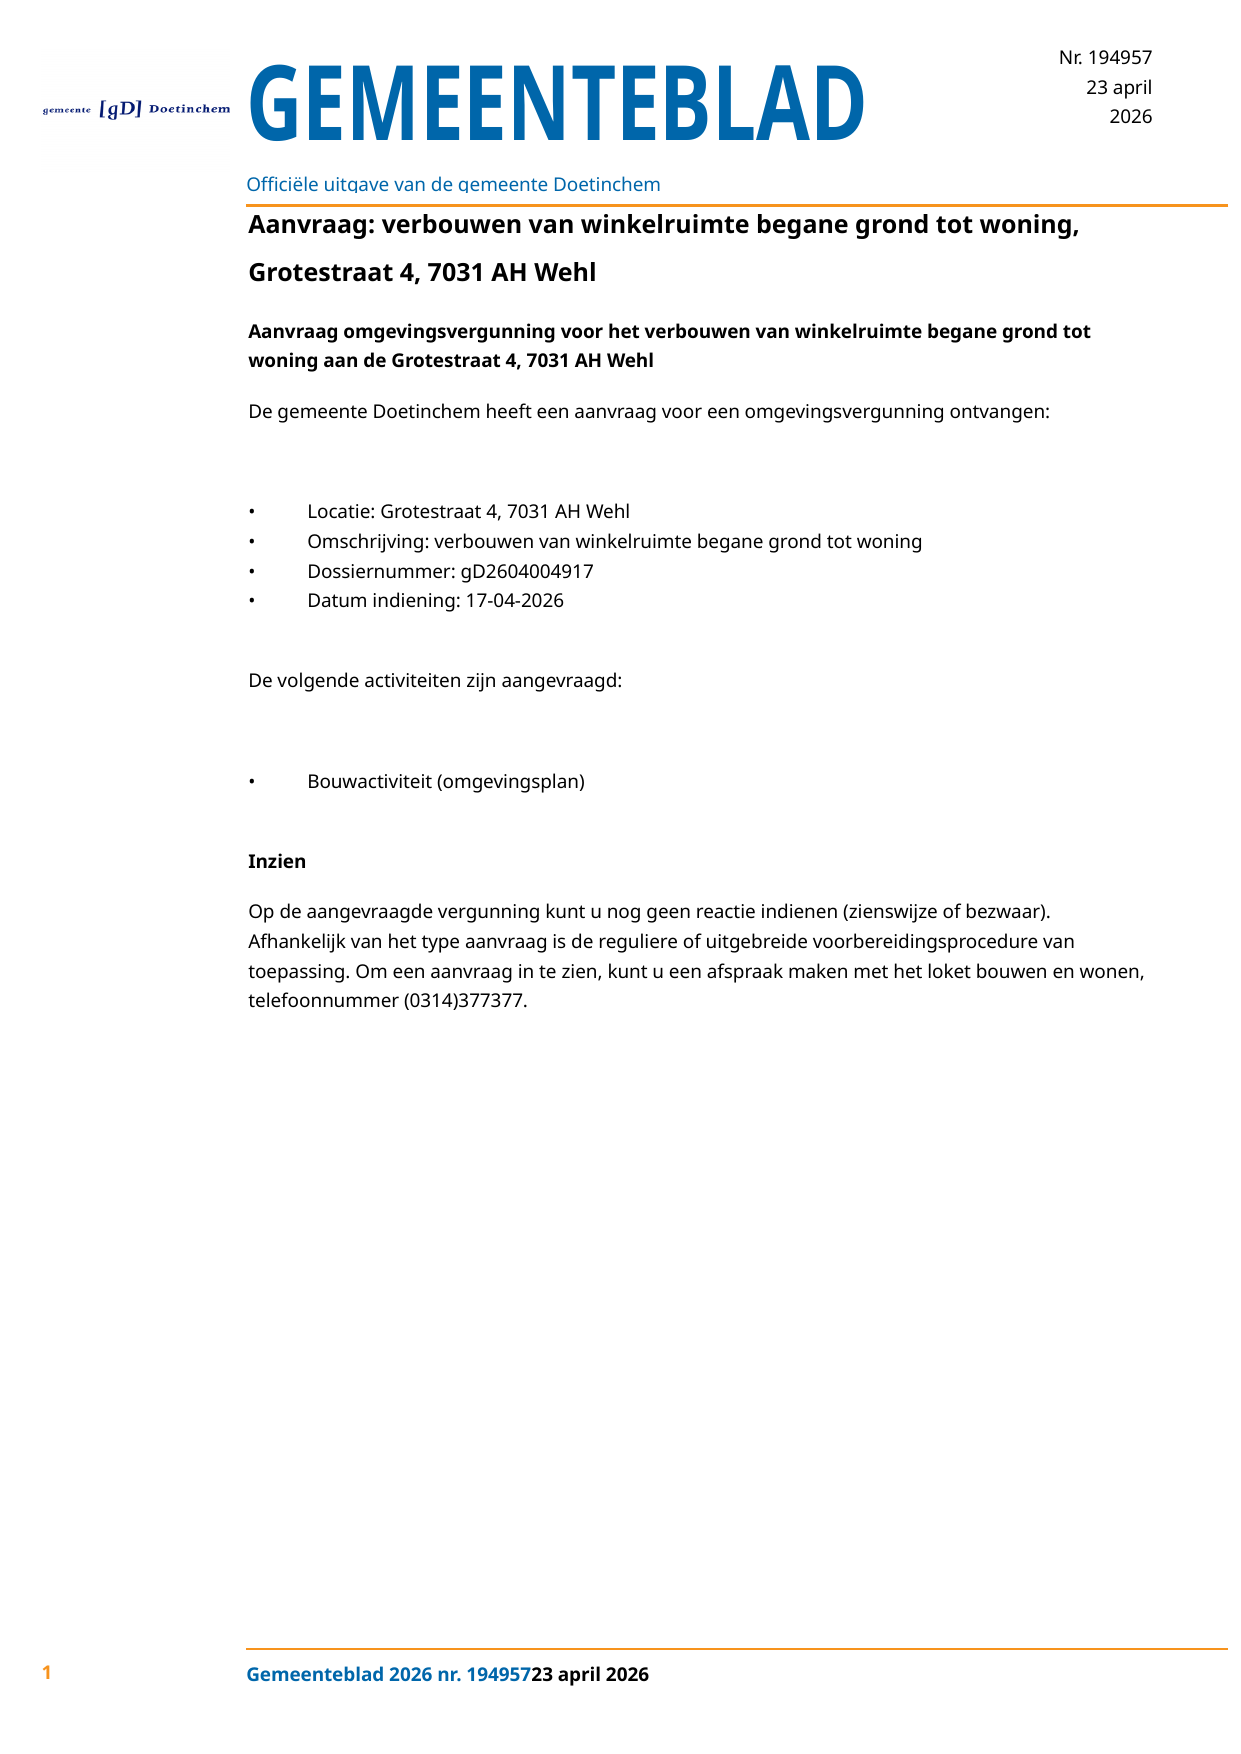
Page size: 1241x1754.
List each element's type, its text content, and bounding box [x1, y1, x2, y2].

list Bouwactiviteit (omgevingsplan) [248, 768, 1152, 794]
text Op de aangevraagde vergunning kunt u nog geen reactie indienen (zienswijze of bezwaar). Afhankelijk van het type aanvraag is de reguliere of uitgebreide voorbereidingsprocedure van toepassing. Om een aanvraag in te zien, kunt u een afspraak maken met het loket bouwen en wonen, telefoonnummer (0314)377377. [248, 899, 1152, 1013]
text Aanvraag omgevingsvergunning voor het verbouwen van winkelruimte begane grond tot woning aan de Grotestraat 4, 7031 AH Wehl [248, 318, 1152, 373]
list Omschrijving: verbouwen van winkelruimte begane grond tot woning [248, 528, 1152, 554]
text Aanvraag: verbouwen van winkelruimte begane grond tot woning, Grotestraat 4, 7031 AH Wehl [248, 207, 1152, 288]
text De gemeente Doetinchem heeft een aanvraag voor een omgevingsvergunning ontvangen: [248, 398, 1152, 424]
text Inzien [248, 848, 1152, 874]
picture [41, 47, 231, 172]
text De volgende activiteiten zijn aangevraagd: [248, 667, 1152, 693]
list Datum indiening: 17-04-2026 [248, 587, 1152, 613]
list Locatie: Grotestraat 4, 7031 AH Wehl [248, 499, 1152, 524]
list Dossiernummer: gD2604004917 [248, 558, 1152, 584]
